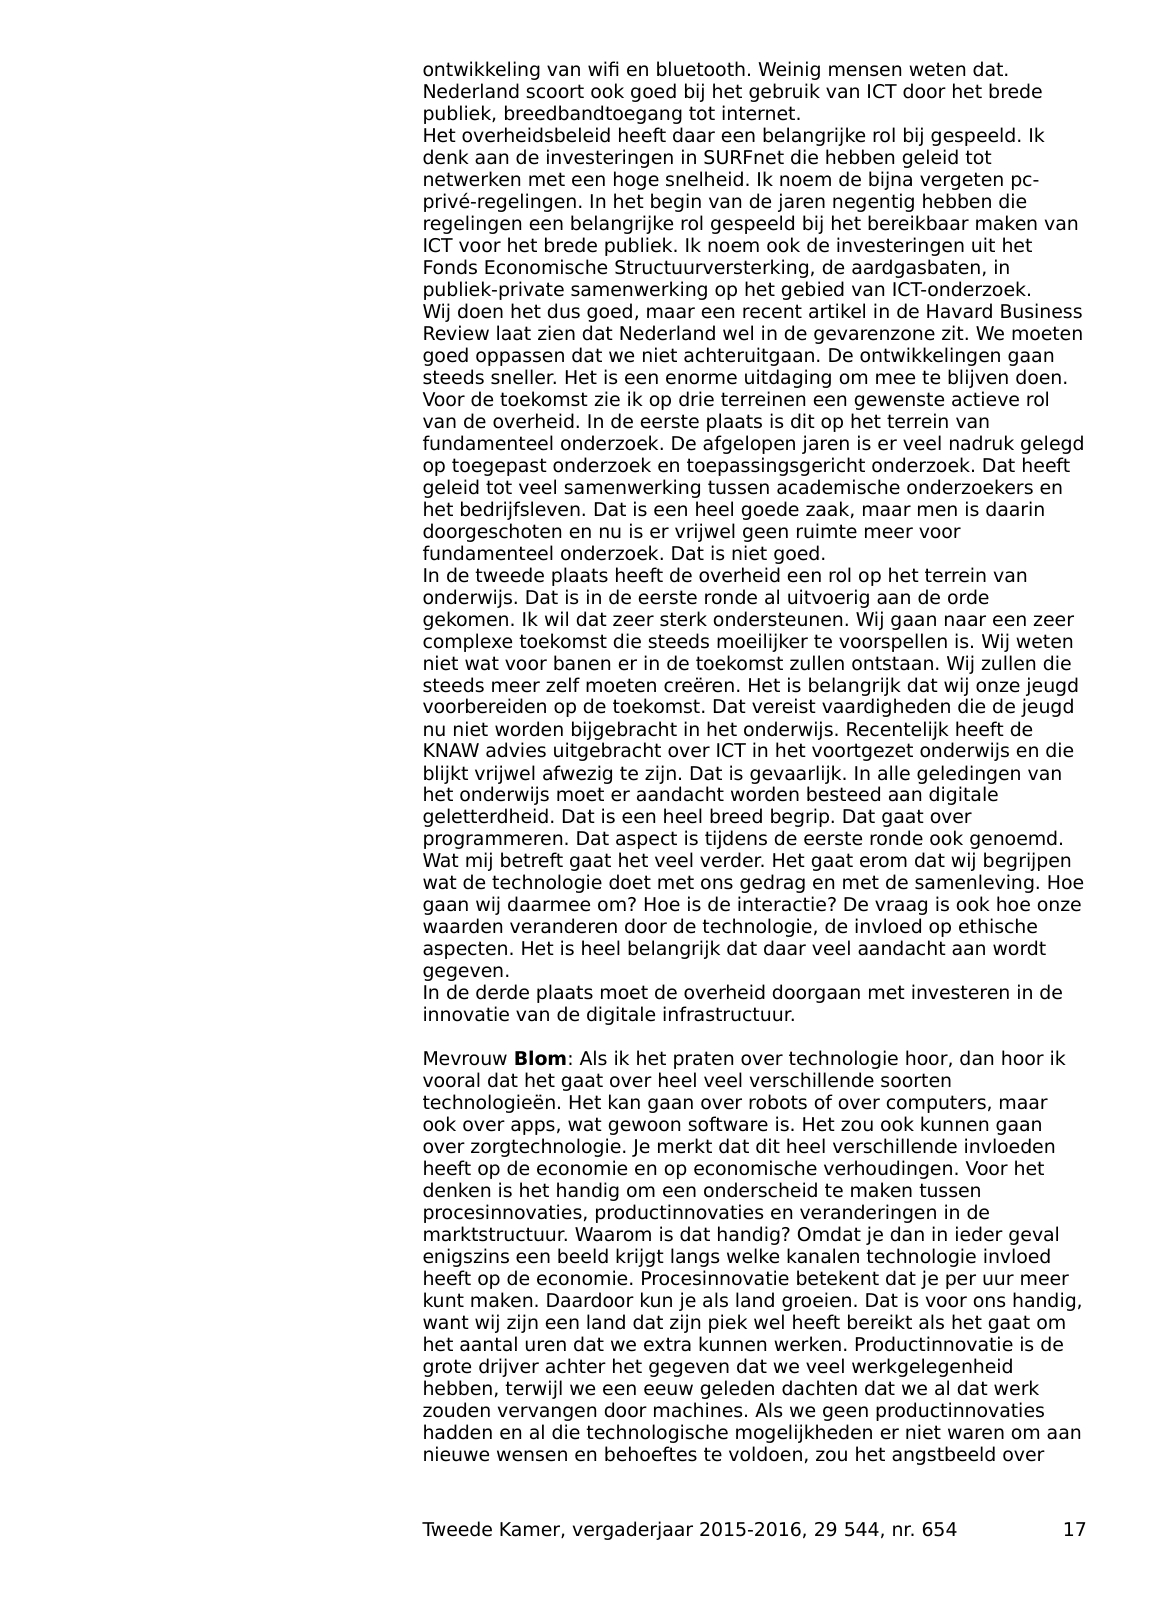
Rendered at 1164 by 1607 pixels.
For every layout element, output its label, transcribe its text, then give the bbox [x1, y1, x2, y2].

text In de derde plaats moet de overheid doorgaan met investeren in de innovatie van de digitale infrastructuur. [422, 982, 1087, 1026]
text ontwikkeling van wifi en bluetooth. Weinig mensen weten dat. Nederland scoort ook goed bij het gebruik van ICT door het brede publiek, breedbandtoegang tot internet. [422, 59, 1087, 125]
text In de tweede plaats heeft de overheid een rol op het terrein van onderwijs. Dat is in de eerste ronde al uitvoerig aan de orde gekomen. Ik wil dat zeer sterk ondersteunen. Wij gaan naar een zeer complexe toekomst die steeds moeilijker te voorspellen is. Wij weten niet wat voor banen er in de toekomst zullen ontstaan. Wij zullen die steeds meer zelf moeten creëren. Het is belangrijk dat wij onze jeugd voorbereiden op de toekomst. Dat vereist vaardigheden die de jeugd nu niet worden bijgebracht in het onderwijs. Recentelijk heeft de KNAW advies uitgebracht over ICT in het voortgezet onderwijs en die blijkt vrijwel afwezig te zijn. Dat is gevaarlijk. In alle geledingen van het onderwijs moet er aandacht worden besteed aan digitale geletterdheid. Dat is een heel breed begrip. Dat gaat over programmeren. Dat aspect is tijdens de eerste ronde ook genoemd. Wat mij betreft gaat het veel verder. Het gaat erom dat wij begrijpen wat de technologie doet met ons gedrag en met de samenleving. Hoe gaan wij daarmee om? Hoe is de interactie? De vraag is ook hoe onze waarden veranderen door de technologie, de invloed op ethische aspecten. Het is heel belangrijk dat daar veel aandacht aan wordt gegeven. [422, 564, 1087, 982]
text Mevrouw Blom: Als ik het praten over technologie hoor, dan hoor ik vooral dat het gaat over heel veel verschillende soorten technologieën. Het kan gaan over robots of over computers, maar ook over apps, wat gewoon software is. Het zou ook kunnen gaan over zorgtechnologie. Je merkt dat dit heel verschillende invloeden heeft op de economie en op economische verhoudingen. Voor het denken is het handig om een onderscheid te maken tussen procesinnovaties, productinnovaties en veranderingen in de marktstructuur. Waarom is dat handig? Omdat je dan in ieder geval enigszins een beeld krijgt langs welke kanalen technologie invloed heeft op de economie. Procesinnovatie betekent dat je per uur meer kunt maken. Daardoor kun je als land groeien. Dat is voor ons handig, want wij zijn een land dat zijn piek wel heeft bereikt als het gaat om het aantal uren dat we extra kunnen werken. Productinnovatie is de grote drijver achter het gegeven dat we veel werkgelegenheid hebben, terwijl we een eeuw geleden dachten dat we al dat werk zouden vervangen door machines. Als we geen productinnovaties hadden en al die technologische mogelijkheden er niet waren om aan nieuwe wensen en behoeftes te voldoen, zou het angstbeeld over [422, 1048, 1087, 1466]
text Voor de toekomst zie ik op drie terreinen een gewenste actieve rol van de overheid. In de eerste plaats is dit op het terrein van fundamenteel onderzoek. De afgelopen jaren is er veel nadruk gelegd op toegepast onderzoek en toepassingsgericht onderzoek. Dat heeft geleid tot veel samenwerking tussen academische onderzoekers en het bedrijfsleven. Dat is een heel goede zaak, maar men is daarin doorgeschoten en nu is er vrijwel geen ruimte meer voor fundamenteel onderzoek. Dat is niet goed. [422, 389, 1087, 564]
text Het overheidsbeleid heeft daar een belangrijke rol bij gespeeld. Ik denk aan de investeringen in SURFnet die hebben geleid tot netwerken met een hoge snelheid. Ik noem de bijna vergeten pc-privé-regelingen. In het begin van de jaren negentig hebben die regelingen een belangrijke rol gespeeld bij het bereikbaar maken van ICT voor het brede publiek. Ik noem ook de investeringen uit het Fonds Economische Structuurversterking, de aardgasbaten, in publiek-private samenwerking op het gebied van ICT-onderzoek. [422, 125, 1087, 301]
text Wij doen het dus goed, maar een recent artikel in de Havard Business Review laat zien dat Nederland wel in de gevarenzone zit. We moeten goed oppassen dat we niet achteruitgaan. De ontwikkelingen gaan steeds sneller. Het is een enorme uitdaging om mee te blijven doen. [422, 301, 1087, 389]
